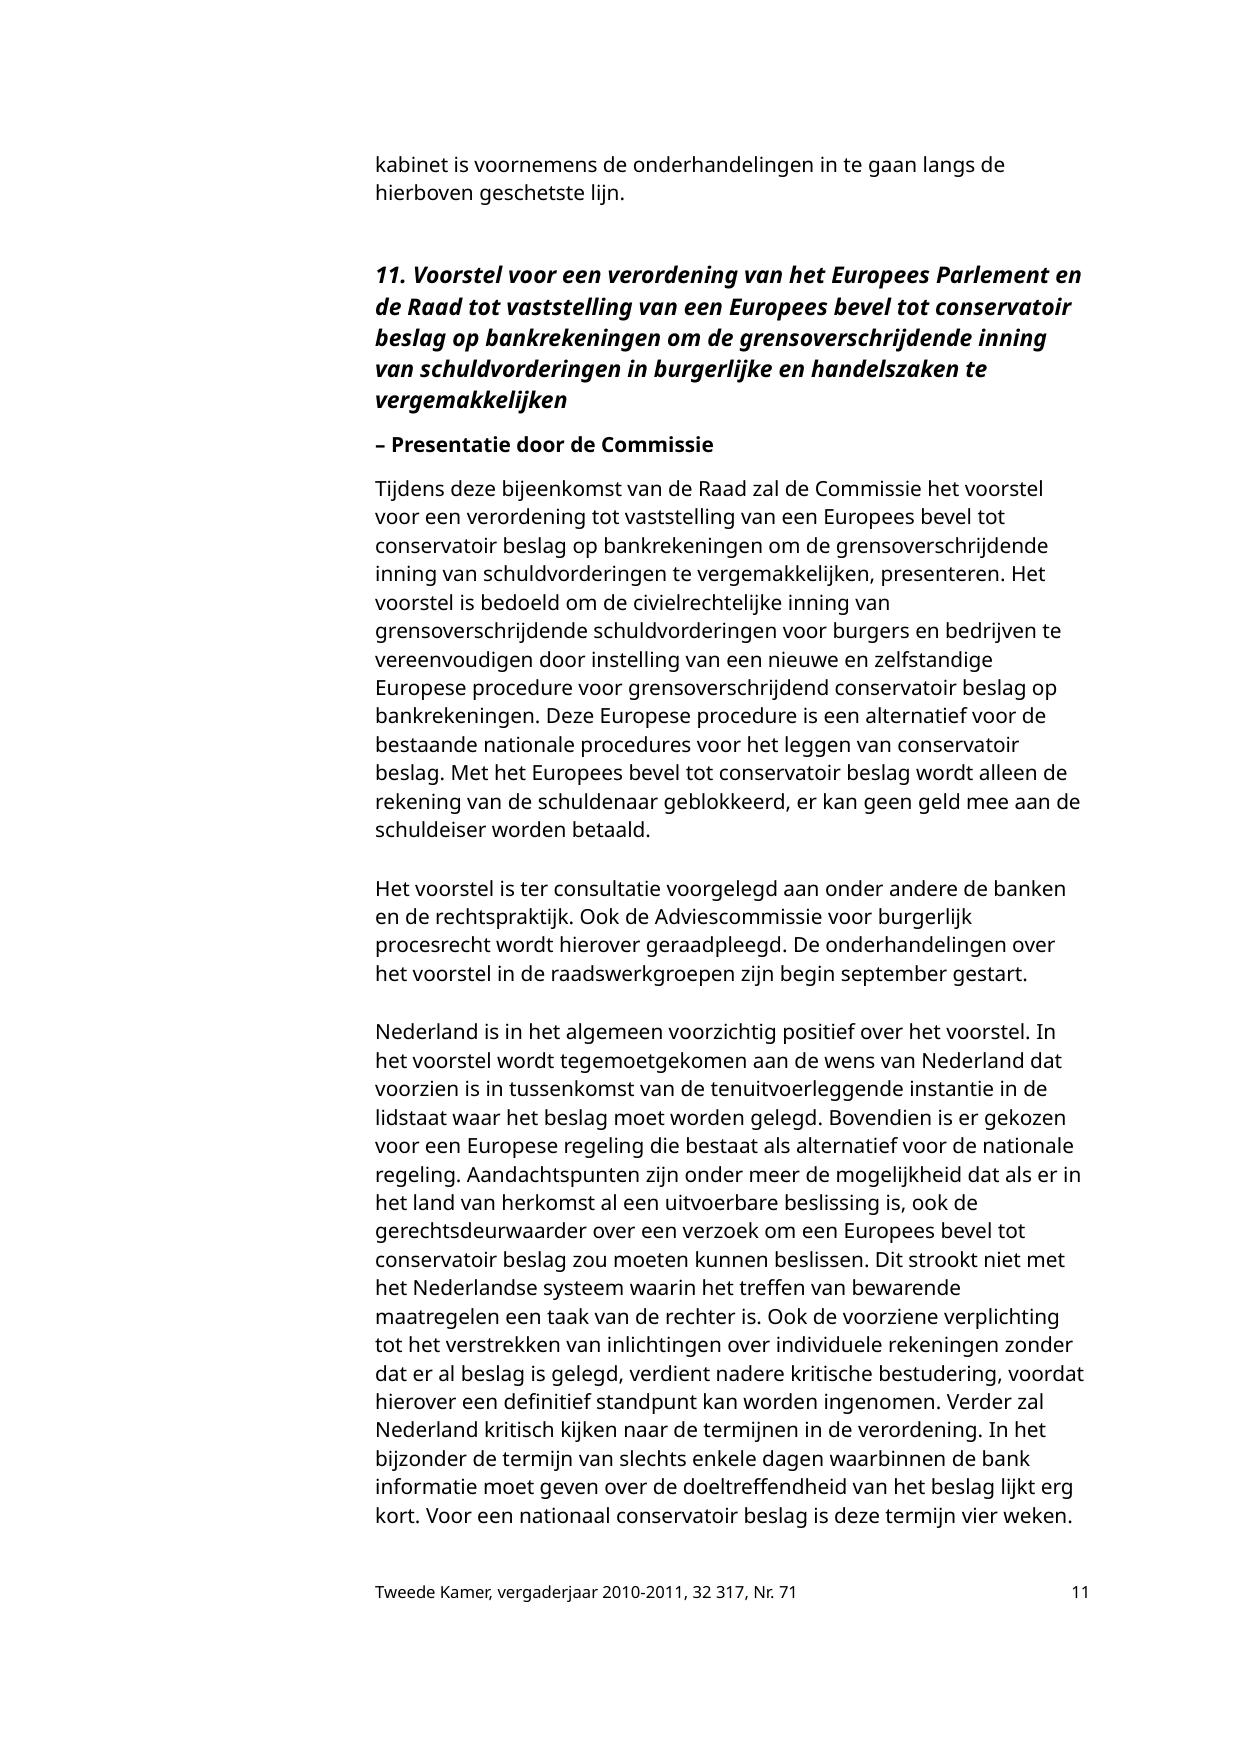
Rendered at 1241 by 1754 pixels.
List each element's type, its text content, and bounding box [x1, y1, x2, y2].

subtitle 11. Voorstel voor een verordening van het Europees Parlement en de Raad tot vaststelling van een Europees bevel tot conservatoir beslag op bankrekeningen om de grensoverschrijdende inning van schuldvorderingen in burgerlijke en handelszaken te vergemakkelijken [375, 259, 1090, 416]
text – Presentatie door de Commissie [375, 431, 1090, 459]
text kabinet is voornemens de onderhandelingen in te gaan langs de hierboven geschetste lijn. [375, 150, 1090, 207]
text Het voorstel is ter consultatie voorgelegd aan onder andere de banken en de rechtspraktijk. Ook de Adviescommissie voor burgerlijk procesrecht wordt hierover geraadpleegd. De onderhandelingen over het voorstel in de raadswerkgroepen zijn begin september gestart. [375, 874, 1090, 987]
text Nederland is in het algemeen voorzichtig positief over het voorstel. In het voorstel wordt tegemoetgekomen aan de wens van Nederland dat voorzien is in tussenkomst van de tenuitvoerleggende instantie in de lidstaat waar het beslag moet worden gelegd. Bovendien is er gekozen voor een Europese regeling die bestaat als alternatief voor de nationale regeling. Aandachtspunten zijn onder meer de mogelijkheid dat als er in het land van herkomst al een uitvoerbare beslissing is, ook de gerechtsdeurwaarder over een verzoek om een Europees bevel tot conservatoir beslag zou moeten kunnen beslissen. Dit strookt niet met het Nederlandse systeem waarin het treffen van bewarende maatregelen een taak van de rechter is. Ook de voorziene verplichting tot het verstrekken van inlichtingen over individuele rekeningen zonder dat er al beslag is gelegd, verdient nadere kritische bestudering, voordat hierover een definitief standpunt kan worden ingenomen. Verder zal Nederland kritisch kijken naar de termijnen in de verordening. In het bijzonder de termijn van slechts enkele dagen waarbinnen de bank informatie moet geven over de doeltreffendheid van het beslag lijkt erg kort. Voor een nationaal conservatoir beslag is deze termijn vier weken. [375, 1017, 1090, 1529]
text Tijdens deze bijeenkomst van de Raad zal de Commissie het voorstel voor een verordening tot vaststelling van een Europees bevel tot conservatoir beslag op bankrekeningen om de grensoverschrijdende inning van schuldvorderingen te vergemakkelijken, presenteren. Het voorstel is bedoeld om de civielrechtelijke inning van grensoverschrijdende schuldvorderingen voor burgers en bedrijven te vereenvoudigen door instelling van een nieuwe en zelfstandige Europese procedure voor grensoverschrijdend conservatoir beslag op bankrekeningen. Deze Europese procedure is een alternatief voor de bestaande nationale procedures voor het leggen van conservatoir beslag. Met het Europees bevel tot conservatoir beslag wordt alleen de rekening van de schuldenaar geblokkeerd, er kan geen geld mee aan de schuldeiser worden betaald. [375, 474, 1090, 844]
